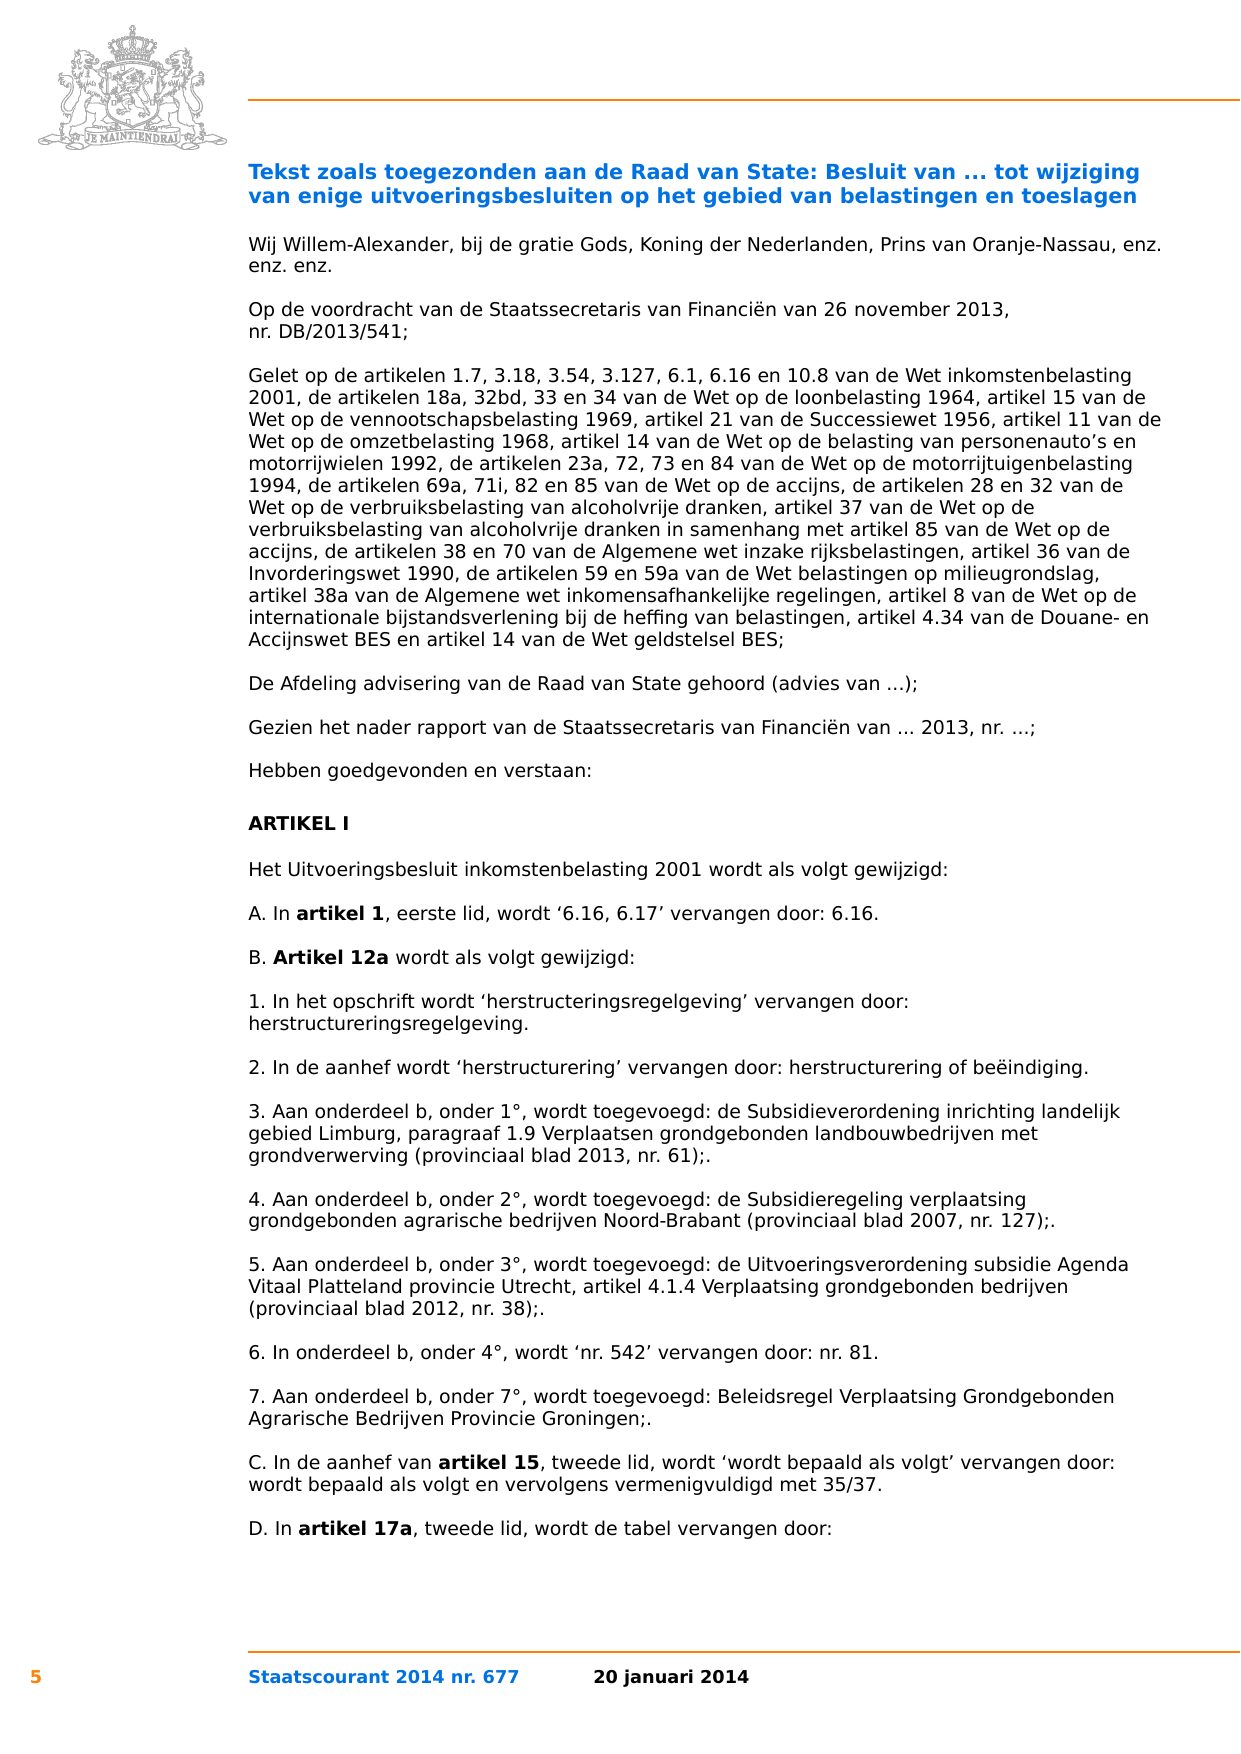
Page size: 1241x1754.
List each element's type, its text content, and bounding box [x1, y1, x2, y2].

text Het Uitvoeringsbesluit inkomstenbelasting 2001 wordt als volgt gewijzigd: [248, 859, 1163, 881]
text Gezien het nader rapport van de Staatssecretaris van Financiën van ... 2013, nr. ...; [248, 717, 1163, 738]
text 6. In onderdeel b, onder 4°, wordt ‘nr. 542’ vervangen door: nr. 81. [248, 1342, 1163, 1364]
text 5. Aan onderdeel b, onder 3°, wordt toegevoegd: de Uitvoeringsverordening subsidie Agenda Vitaal Platteland provincie Utrecht, artikel 4.1.4 Verplaatsing grondgebonden bedrijven (provinciaal blad 2012, nr. 38);. [248, 1254, 1163, 1320]
text 7. Aan onderdeel b, onder 7°, wordt toegevoegd: Beleidsregel Verplaatsing Grondgebonden Agrarische Bedrijven Provincie Groningen;. [248, 1386, 1163, 1430]
text Gelet op de artikelen 1.7, 3.18, 3.54, 3.127, 6.1, 6.16 en 10.8 van de Wet inkomstenbelasting 2001, de artikelen 18a, 32bd, 33 en 34 van de Wet op de loonbelasting 1964, artikel 15 van de Wet op de vennootschapsbelasting 1969, artikel 21 van de Successiewet 1956, artikel 11 van de Wet op de omzetbelasting 1968, artikel 14 van de Wet op de belasting van personenauto’s en motorrijwielen 1992, de artikelen 23a, 72, 73 en 84 van de Wet op de motorrijtuigenbelasting 1994, de artikelen 69a, 71i, 82 en 85 van de Wet op de accijns, de artikelen 28 en 32 van de Wet op de verbruiksbelasting van alcoholvrije dranken, artikel 37 van de Wet op de verbruiksbelasting van alcoholvrije dranken in samenhang met artikel 85 van de Wet op de accijns, de artikelen 38 en 70 van de Algemene wet inzake rijksbelastingen, artikel 36 van de Invorderingswet 1990, de artikelen 59 en 59a van de Wet belastingen op milieugrondslag, artikel 38a van de Algemene wet inkomensafhankelijke regelingen, artikel 8 van de Wet op de internationale bijstandsverlening bij de heffing van belastingen, artikel 4.34 van de Douane- en Accijnswet BES en artikel 14 van de Wet geldstelsel BES; [248, 365, 1163, 651]
text Wij Willem-Alexander, bij de gratie Gods, Koning der Nederlanden, Prins van Oranje-Nassau, enz. enz. enz. [248, 233, 1163, 277]
text C. In de aanhef van artikel 15, tweede lid, wordt ‘wordt bepaald als volgt’ vervangen door: wordt bepaald als volgt en vervolgens vermenigvuldigd met 35/37. [248, 1452, 1163, 1496]
picture [38, 25, 227, 150]
text 1. In het opschrift wordt ‘herstructeringsregelgeving’ vervangen door: herstructureringsregelgeving. [248, 991, 1163, 1035]
text A. In artikel 1, eerste lid, wordt ‘6.16, 6.17’ vervangen door: 6.16. [248, 903, 1163, 925]
text 3. Aan onderdeel b, onder 1°, wordt toegevoegd: de Subsidieverordening inrichting landelijk gebied Limburg, paragraaf 1.9 Verplaatsen grondgebonden landbouwbedrijven met grondverwerving (provinciaal blad 2013, nr. 61);. [248, 1101, 1163, 1167]
text D. In artikel 17a, tweede lid, wordt de tabel vervangen door: [248, 1518, 1163, 1539]
text B. Artikel 12a wordt als volgt gewijzigd: [248, 947, 1163, 969]
text De Afdeling advisering van de Raad van State gehoord (advies van ...); [248, 673, 1163, 695]
text 4. Aan onderdeel b, onder 2°, wordt toegevoegd: de Subsidieregeling verplaatsing grondgebonden agrarische bedrijven Noord-Brabant (provinciaal blad 2007, nr. 127);. [248, 1188, 1163, 1232]
text 2. In de aanhef wordt ‘herstructurering’ vervangen door: herstructurering of beëindiging. [248, 1057, 1163, 1079]
text Op de voordracht van de Staatssecretaris van Financiën van 26 november 2013, nr. DB/2013/541; [248, 299, 1163, 343]
subtitle Tekst zoals toegezonden aan de Raad van State: Besluit van ... tot wijziging van enige uitvoeringsbesluiten op het gebied van belastingen en toeslagen [248, 160, 1163, 208]
subtitle ARTIKEL I [248, 812, 1163, 834]
text Hebben goedgevonden en verstaan: [248, 760, 1163, 782]
